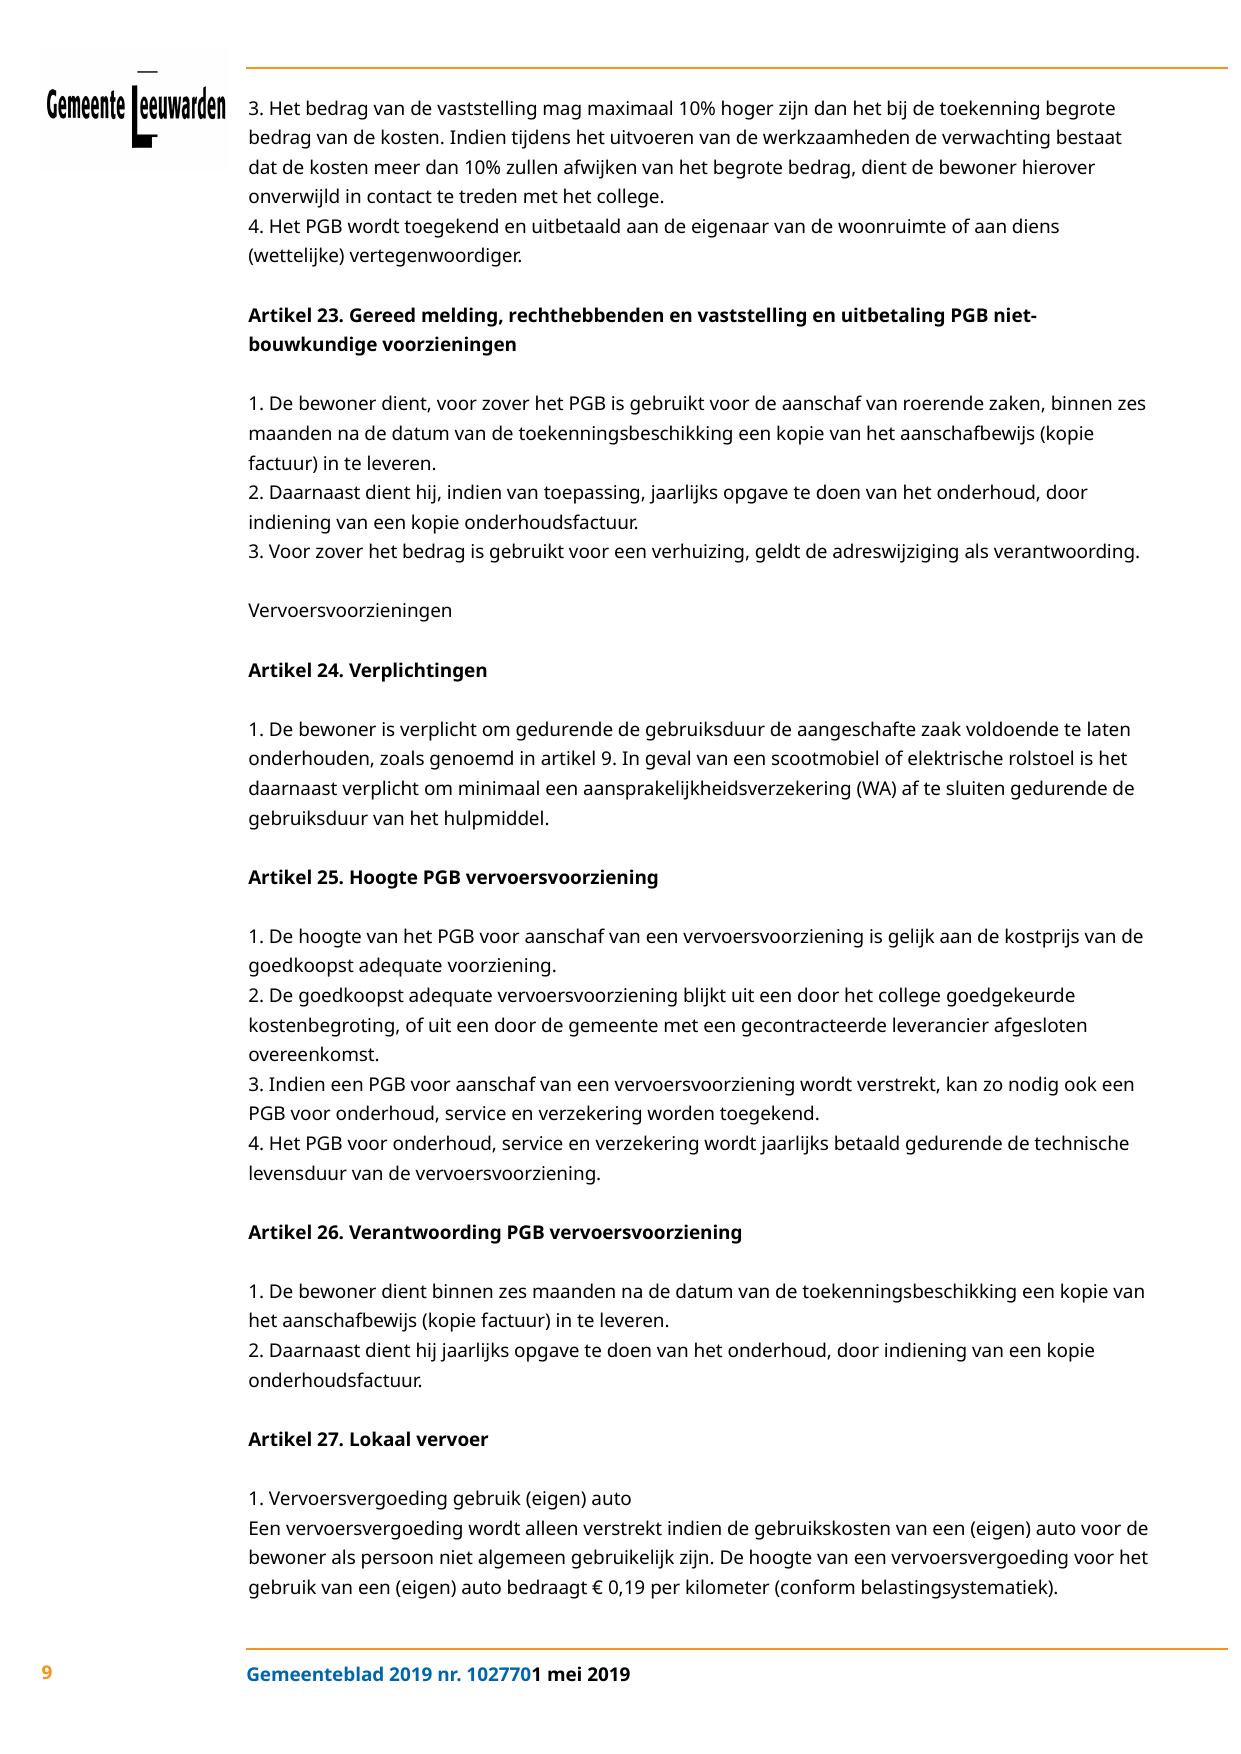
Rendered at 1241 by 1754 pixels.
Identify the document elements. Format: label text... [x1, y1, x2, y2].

text 3. Voor zover het bedrag is gebruikt voor een verhuizing, geldt de adreswijziging als verantwoording. [248, 538, 1152, 564]
text 2. De goedkoopst adequate vervoersvoorziening blijkt uit een door het college goedgekeurde kostenbegroting, of uit een door de gemeente met een gecontracteerde leverancier afgesloten overeenkomst. [248, 982, 1152, 1067]
text Artikel 23. Gereed melding, rechthebbenden en vaststelling en uitbetaling PGB niet-bouwkundige voorzieningen [248, 302, 1152, 357]
text 1. De bewoner is verplicht om gedurende de gebruiksduur de aangeschafte zaak voldoende te laten onderhouden, zoals genoemd in artikel 9. In geval van een scootmobiel of elektrische rolstoel is het daarnaast verplicht om minimaal een aansprakelijkheidsverzekering (WA) af te sluiten gedurende de gebruiksduur van het hulpmiddel. [248, 716, 1152, 831]
text 2. Daarnaast dient hij jaarlijks opgave te doen van het onderhoud, door indiening van een kopie onderhoudsfactuur. [248, 1337, 1152, 1393]
text 3. Indien een PGB voor aanschaf van een vervoersvoorziening wordt verstrekt, kan zo nodig ook een PGB voor onderhoud, service en verzekering worden toegekend. [248, 1071, 1152, 1126]
text Vervoersvoorzieningen [248, 598, 1152, 623]
text 1. Vervoersvergoeding gebruik (eigen) auto [248, 1485, 1152, 1511]
text 2. Daarnaast dient hij, indien van toepassing, jaarlijks opgave te doen van het onderhoud, door indiening van een kopie onderhoudsfactuur. [248, 479, 1152, 535]
text Artikel 27. Lokaal vervoer [248, 1426, 1152, 1452]
text 4. Het PGB voor onderhoud, service en verzekering wordt jaarlijks betaald gedurende de technische levensduur van de vervoersvoorziening. [248, 1130, 1152, 1186]
text Een vervoersvergoeding wordt alleen verstrekt indien de gebruikskosten van een (eigen) auto voor de bewoner als persoon niet algemeen gebruikelijk zijn. De hoogte van een vervoersvergoeding voor het gebruik van een (eigen) auto bedraagt € 0,19 per kilometer (conform belastingsystematiek). [248, 1515, 1152, 1600]
text Artikel 24. Verplichtingen [248, 657, 1152, 683]
picture [41, 47, 231, 172]
text 1. De hoogte van het PGB voor aanschaf van een vervoersvoorziening is gelijk aan de kostprijs van de goedkoopst adequate voorziening. [248, 923, 1152, 978]
text 3. Het bedrag van de vaststelling mag maximaal 10% hoger zijn dan het bij de toekenning begrote bedrag van de kosten. Indien tijdens het uitvoeren van de werkzaamheden de verwachting bestaat dat de kosten meer dan 10% zullen afwijken van het begrote bedrag, dient de bewoner hierover onverwijld in contact te treden met het college. [248, 95, 1152, 209]
text 1. De bewoner dient, voor zover het PGB is gebruikt voor de aanschaf van roerende zaken, binnen zes maanden na de datum van de toekenningsbeschikking een kopie van het aanschafbewijs (kopie factuur) in te leveren. [248, 391, 1152, 476]
text Artikel 26. Verantwoording PGB vervoersvoorziening [248, 1219, 1152, 1245]
text Artikel 25. Hoogte PGB vervoersvoorziening [248, 864, 1152, 890]
text 1. De bewoner dient binnen zes maanden na de datum van de toekenningsbeschikking een kopie van het aanschafbewijs (kopie factuur) in te leveren. [248, 1278, 1152, 1333]
text 4. Het PGB wordt toegekend en uitbetaald aan de eigenaar van de woonruimte of aan diens (wettelijke) vertegenwoordiger. [248, 213, 1152, 268]
